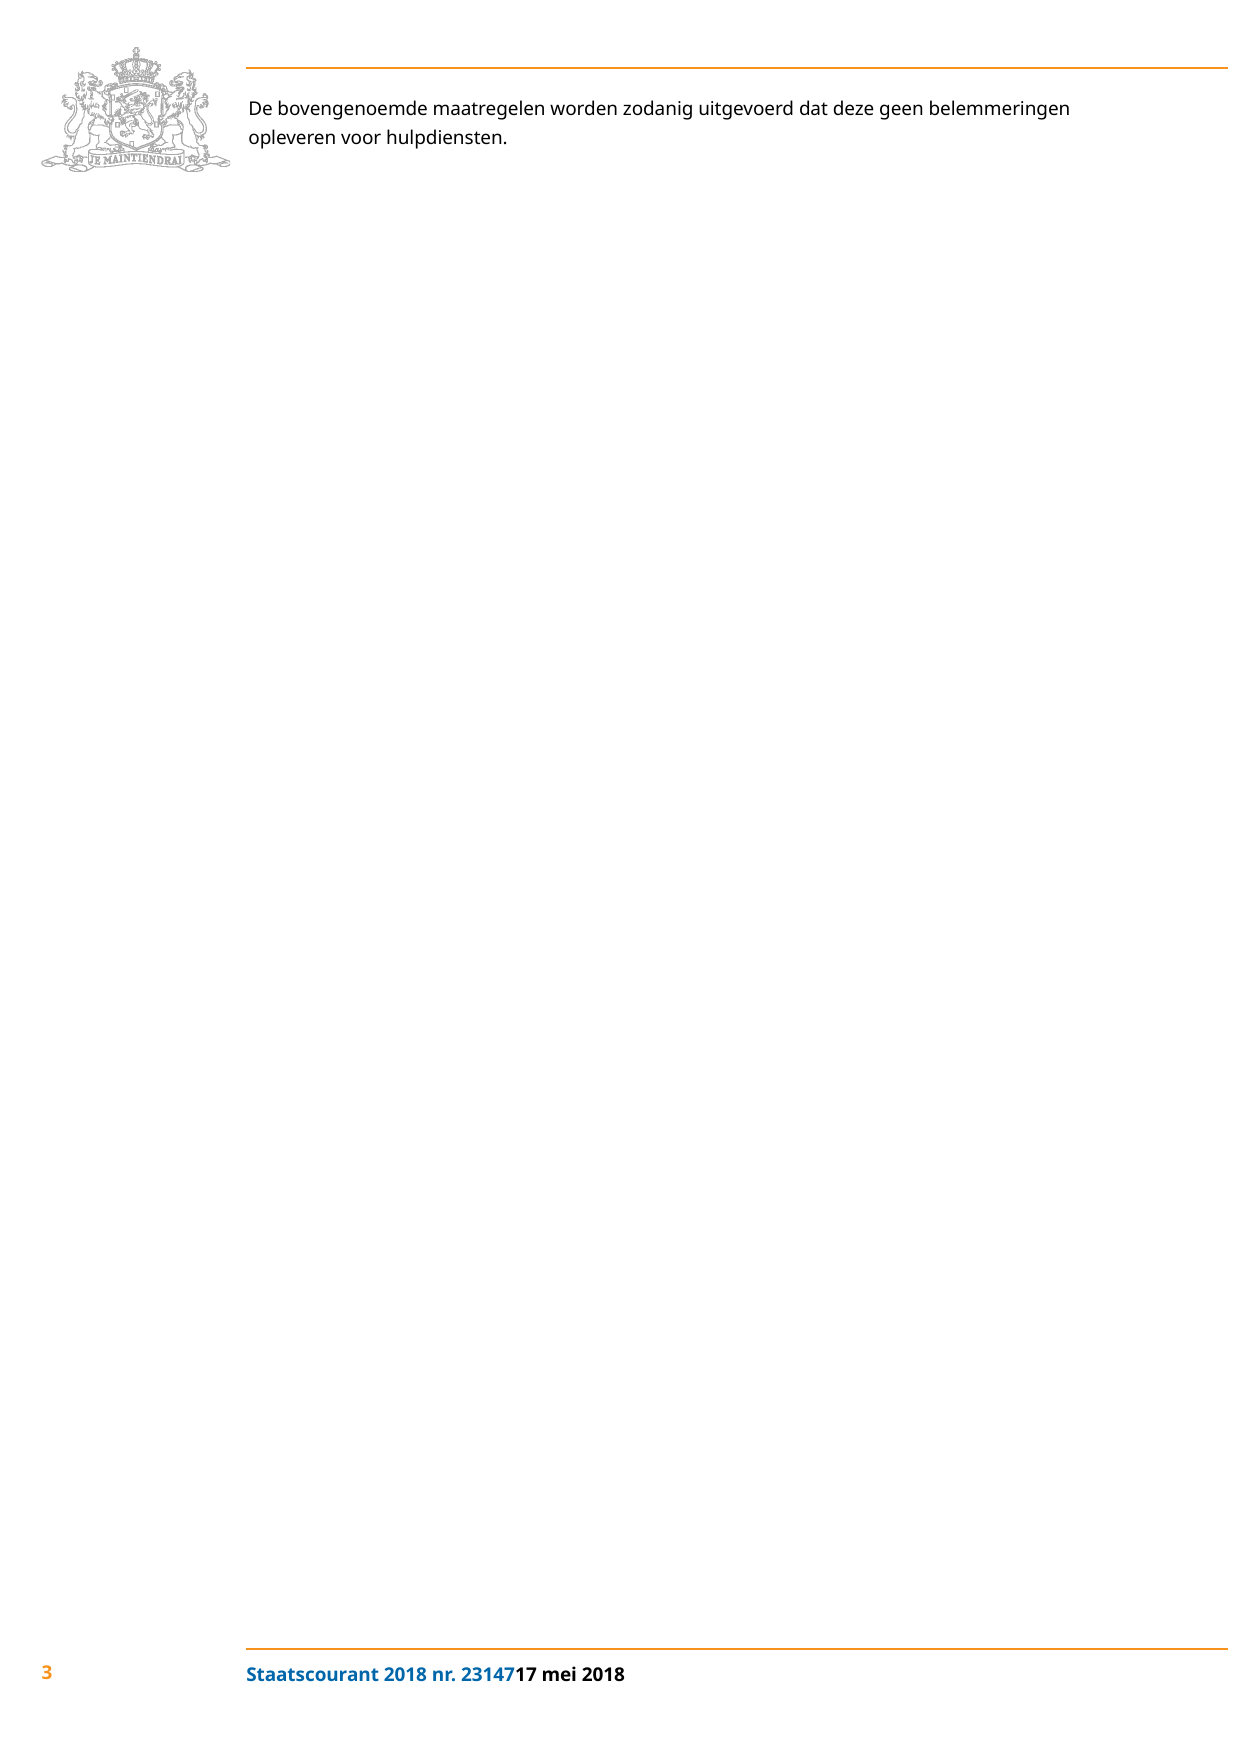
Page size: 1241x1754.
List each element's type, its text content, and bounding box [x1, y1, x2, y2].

picture [41, 47, 231, 172]
text De bovengenoemde maatregelen worden zodanig uitgevoerd dat deze geen belemmeringen opleveren voor hulpdiensten. [248, 95, 1152, 150]
